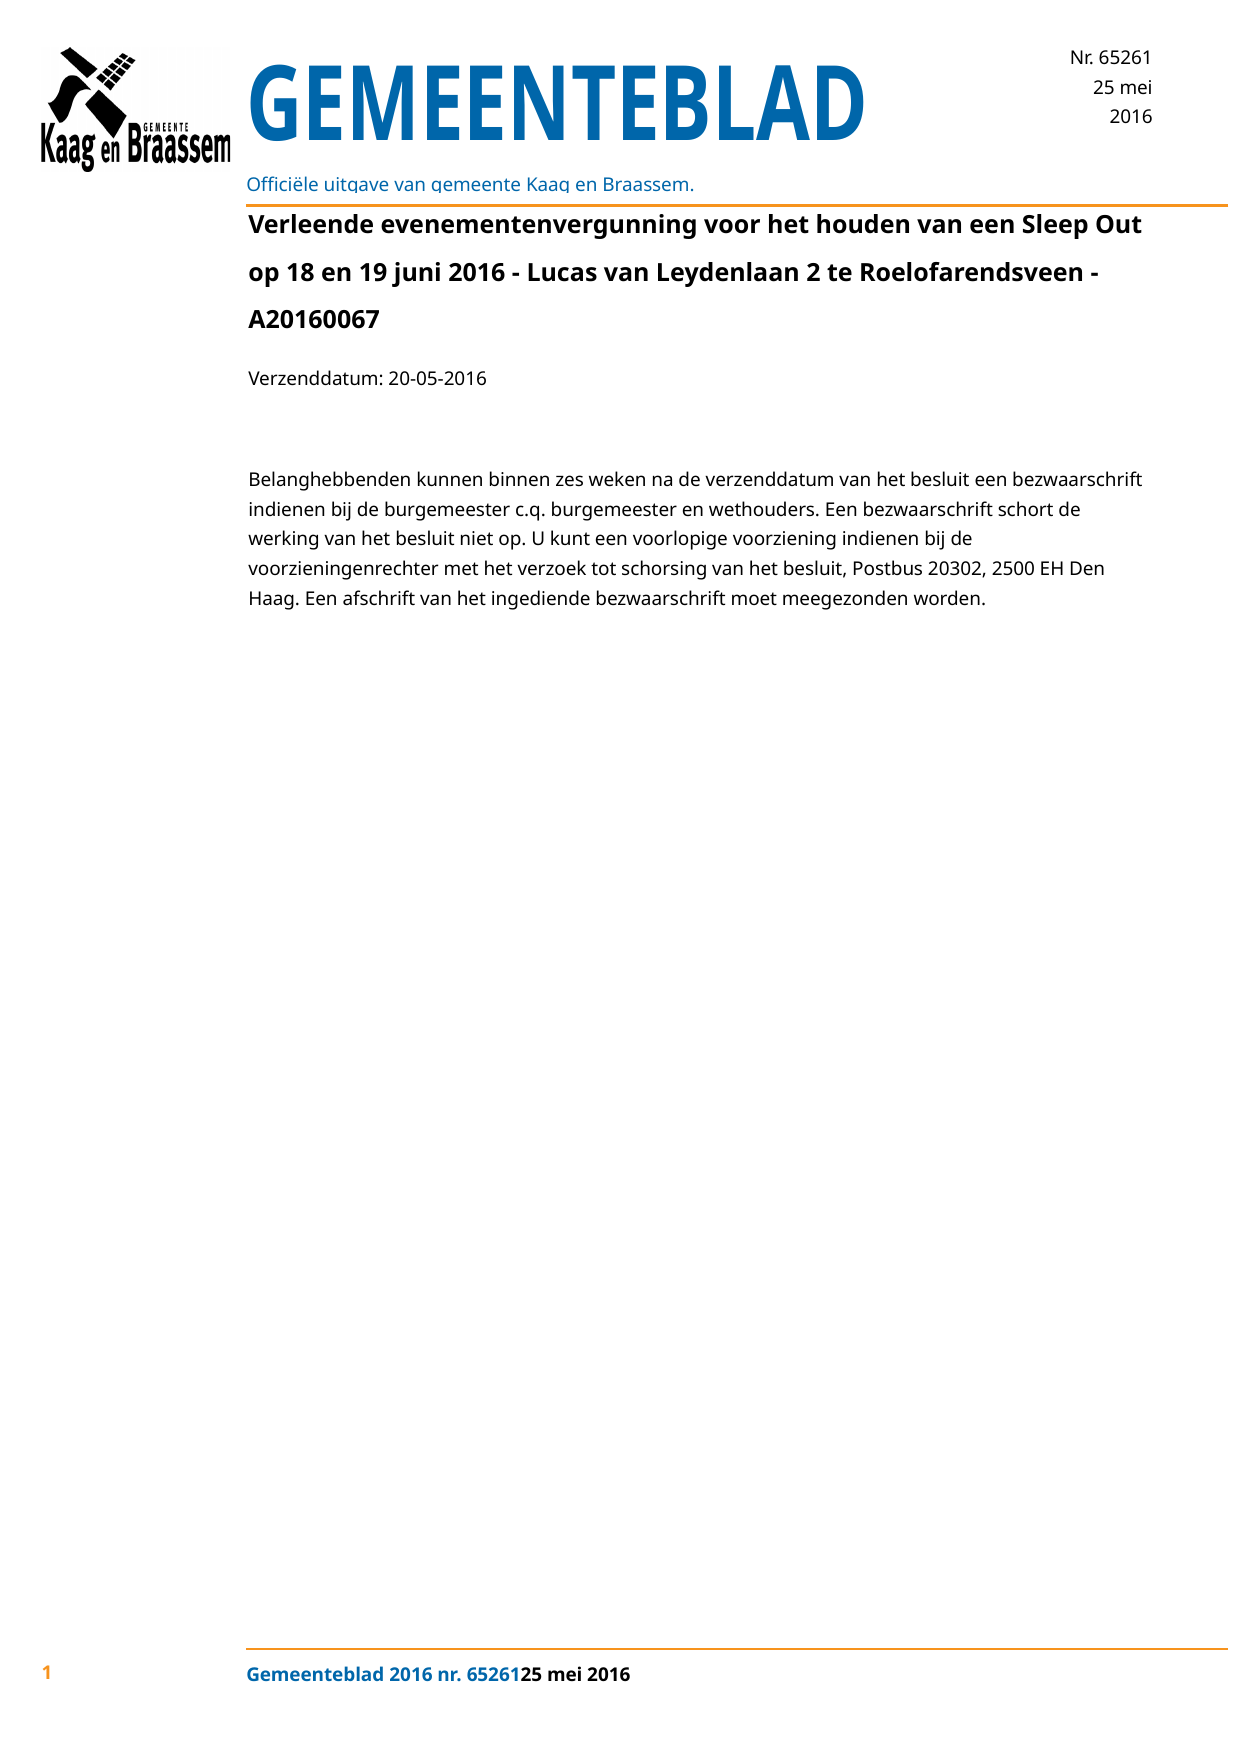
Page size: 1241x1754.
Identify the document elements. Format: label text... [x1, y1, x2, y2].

text Verzenddatum: 20-05-2016 [248, 366, 1152, 391]
text Verleende evenementenvergunning voor het houden van een Sleep Out op 18 en 19 juni 2016 - Lucas van Leydenlaan 2 te Roelofarendsveen - A20160067 [248, 207, 1152, 336]
text Belanghebbenden kunnen binnen zes weken na de verzenddatum van het besluit een bezwaarschrift indienen bij de burgemeester c.q. burgemeester en wethouders. Een bezwaarschrift schort de werking van het besluit niet op. U kunt een voorlopige voorziening indienen bij de voorzieningenrechter met het verzoek tot schorsing van het besluit, Postbus 20302, 2500 EH Den Haag. Een afschrift van het ingediende bezwaarschrift moet meegezonden worden. [248, 466, 1152, 610]
picture [41, 47, 231, 172]
